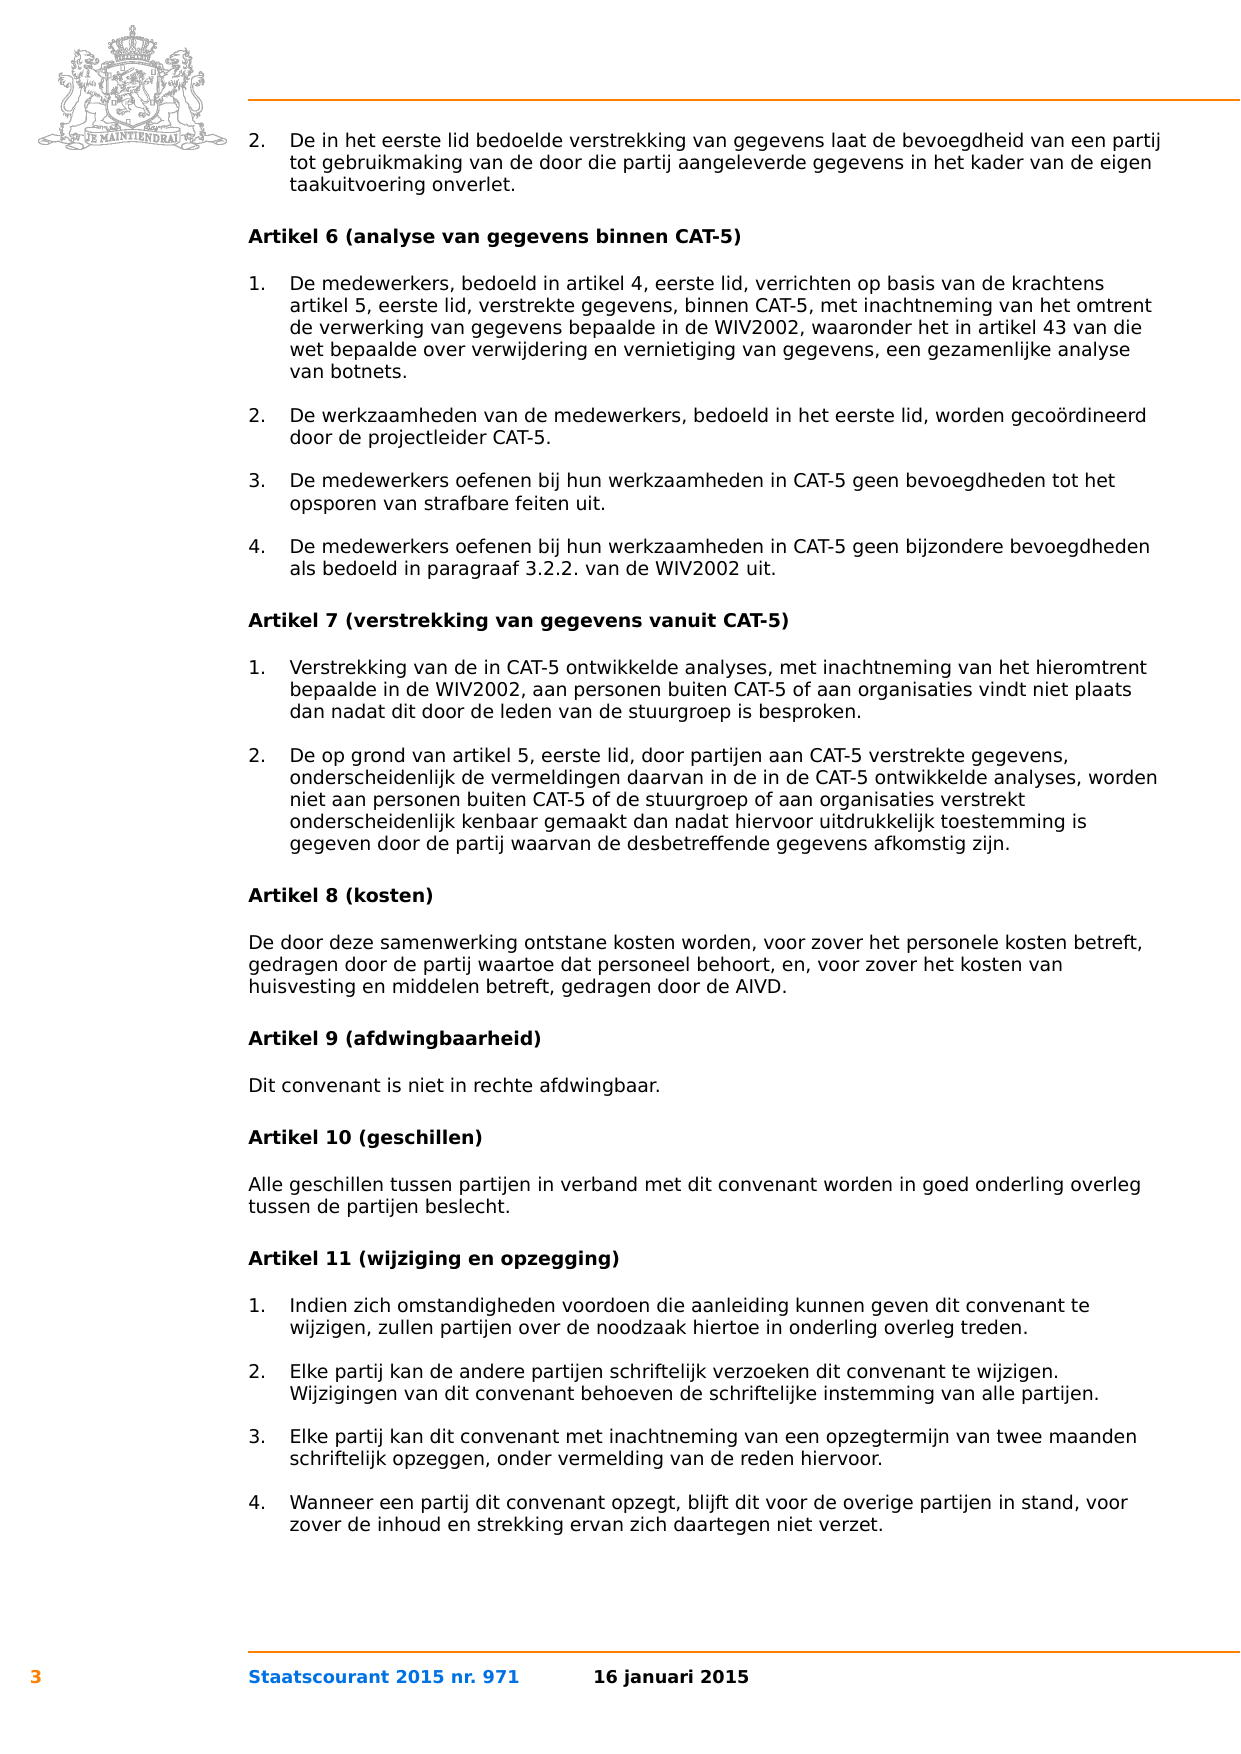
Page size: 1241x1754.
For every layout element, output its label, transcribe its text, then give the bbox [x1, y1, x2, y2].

text 4. De medewerkers oefenen bij hun werkzaamheden in CAT-5 geen bijzondere bevoegdheden als bedoeld in paragraaf 3.2.2. van de WIV2002 uit. [248, 536, 1163, 580]
subtitle Artikel 9 (afdwingbaarheid) [248, 1028, 1163, 1050]
text Alle geschillen tussen partijen in verband met dit convenant worden in goed onderling overleg tussen de partijen beslecht. [248, 1174, 1163, 1218]
text 2. De in het eerste lid bedoelde verstrekking van gegevens laat de bevoegdheid van een partij tot gebruikmaking van de door die partij aangeleverde gegevens in het kader van de eigen taakuitvoering onverlet. [248, 130, 1163, 196]
text 2. Elke partij kan de andere partijen schriftelijk verzoeken dit convenant te wijzigen. Wijzigingen van dit convenant behoeven de schriftelijke instemming van alle partijen. [248, 1361, 1163, 1404]
picture [38, 25, 227, 150]
text 1. Indien zich omstandigheden voordoen die aanleiding kunnen geven dit convenant te wijzigen, zullen partijen over de noodzaak hiertoe in onderling overleg treden. [248, 1295, 1163, 1339]
subtitle Artikel 8 (kosten) [248, 885, 1163, 907]
subtitle Artikel 7 (verstrekking van gegevens vanuit CAT-5) [248, 610, 1163, 632]
text Dit convenant is niet in rechte afdwingbaar. [248, 1075, 1163, 1097]
text 1. De medewerkers, bedoeld in artikel 4, eerste lid, verrichten op basis van de krachtens artikel 5, eerste lid, verstrekte gegevens, binnen CAT-5, met inachtneming van het omtrent de verwerking van gegevens bepaalde in de WIV2002, waaronder het in artikel 43 van die wet bepaalde over verwijdering en vernietiging van gegevens, een gezamenlijke analyse van botnets. [248, 273, 1163, 383]
text 3. Elke partij kan dit convenant met inachtneming van een opzegtermijn van twee maanden schriftelijk opzeggen, onder vermelding van de reden hiervoor. [248, 1426, 1163, 1470]
text 1. Verstrekking van de in CAT-5 ontwikkelde analyses, met inachtneming van het hieromtrent bepaalde in de WIV2002, aan personen buiten CAT-5 of aan organisaties vindt niet plaats dan nadat dit door de leden van de stuurgroep is besproken. [248, 657, 1163, 723]
text De door deze samenwerking ontstane kosten worden, voor zover het personele kosten betreft, gedragen door de partij waartoe dat personeel behoort, en, voor zover het kosten van huisvesting en middelen betreft, gedragen door de AIVD. [248, 932, 1163, 998]
text 2. De op grond van artikel 5, eerste lid, door partijen aan CAT-5 verstrekte gegevens, onderscheidenlijk de vermeldingen daarvan in de in de CAT-5 ontwikkelde analyses, worden niet aan personen buiten CAT-5 of de stuurgroep of aan organisaties verstrekt onderscheidenlijk kenbaar gemaakt dan nadat hiervoor uitdrukkelijk toestemming is gegeven door de partij waarvan de desbetreffende gegevens afkomstig zijn. [248, 745, 1163, 855]
text 2. De werkzaamheden van de medewerkers, bedoeld in het eerste lid, worden gecoördineerd door de projectleider CAT-5. [248, 404, 1163, 448]
subtitle Artikel 11 (wijziging en opzegging) [248, 1248, 1163, 1270]
subtitle Artikel 10 (geschillen) [248, 1127, 1163, 1149]
text 3. De medewerkers oefenen bij hun werkzaamheden in CAT-5 geen bevoegdheden tot het opsporen van strafbare feiten uit. [248, 470, 1163, 514]
subtitle Artikel 6 (analyse van gegevens binnen CAT-5) [248, 226, 1163, 248]
text 4. Wanneer een partij dit convenant opzegt, blijft dit voor de overige partijen in stand, voor zover de inhoud en strekking ervan zich daartegen niet verzet. [248, 1492, 1163, 1536]
